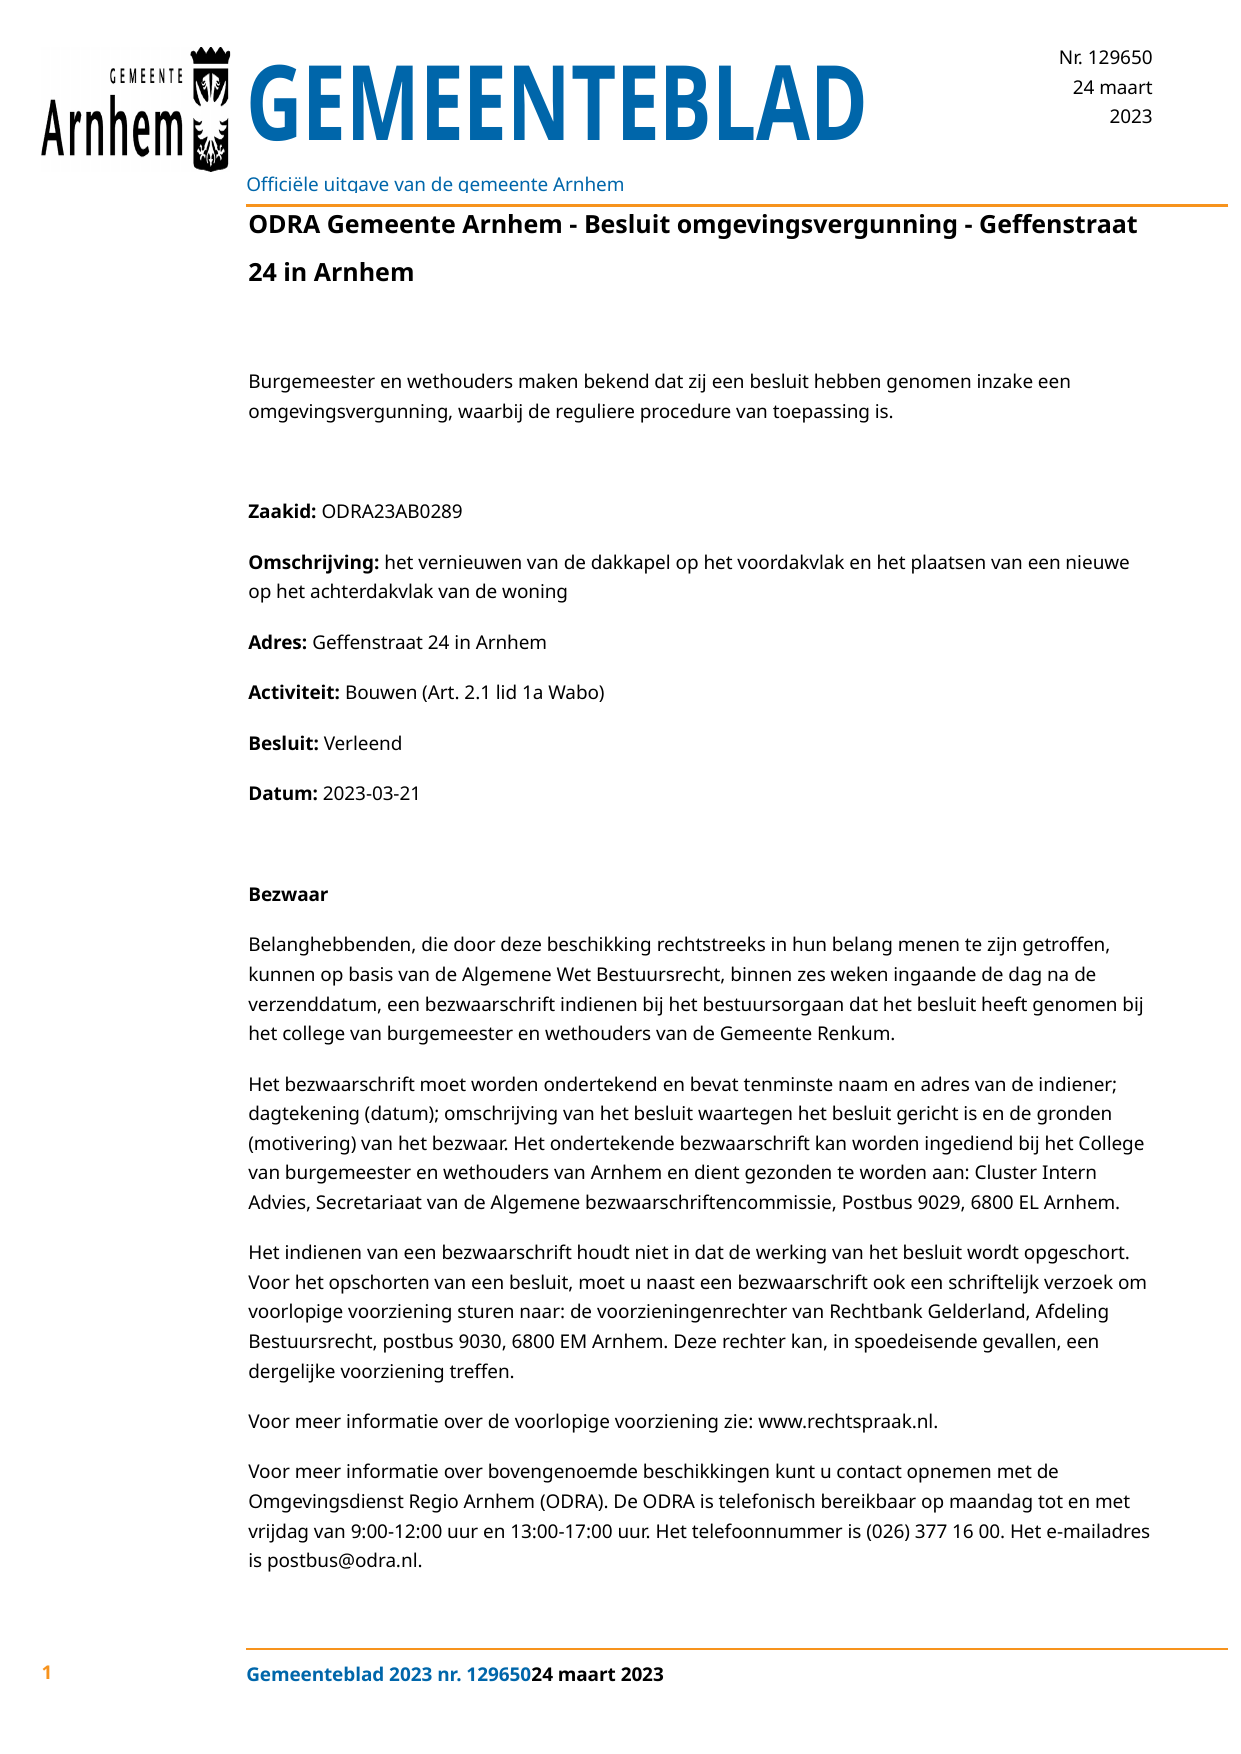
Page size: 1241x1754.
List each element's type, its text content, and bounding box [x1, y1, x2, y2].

text Burgemeester en wethouders maken bekend dat zij een besluit hebben genomen inzake een omgevingsvergunning, waarbij de reguliere procedure van toepassing is. [248, 368, 1152, 424]
text Adres: Geffenstraat 24 in Arnhem [248, 629, 1152, 655]
text Voor meer informatie over de voorlopige voorziening zie: www.rechtspraak.nl. [248, 1408, 1152, 1434]
text ODRA Gemeente Arnhem - Besluit omgevingsvergunning - Geffenstraat 24 in Arnhem [248, 207, 1152, 288]
text Datum: 2023-03-21 [248, 780, 1152, 806]
text Het bezwaarschrift moet worden ondertekend en bevat tenminste naam en adres van de indiener; dagtekening (datum); omschrijving van het besluit waartegen het besluit gericht is en de gronden (motivering) van het bezwaar. Het ondertekende bezwaarschrift kan worden ingediend bij het College van burgemeester en wethouders van Arnhem en dient gezonden te worden aan: Cluster Intern Advies, Secretariaat van de Algemene bezwaarschriftencommissie, Postbus 9029, 6800 EL Arnhem. [248, 1071, 1152, 1215]
text Bezwaar [248, 881, 1152, 907]
text Belanghebbenden, die door deze beschikking rechtstreeks in hun belang menen te zijn getroffen, kunnen op basis van de Algemene Wet Bestuursrecht, binnen zes weken ingaande de dag na de verzenddatum, een bezwaarschrift indienen bij het bestuursorgaan dat het besluit heeft genomen bij het college van burgemeester en wethouders van de Gemeente Renkum. [248, 932, 1152, 1046]
text Het indienen van een bezwaarschrift houdt niet in dat de werking van het besluit wordt opgeschort. Voor het opschorten van een besluit, moet u naast een bezwaarschrift ook een schriftelijk verzoek om voorlopige voorziening sturen naar: de voorzieningenrechter van Rechtbank Gelderland, Afdeling Bestuursrecht, postbus 9030, 6800 EM Arnhem. Deze rechter kan, in spoedeisende gevallen, een dergelijke voorziening treffen. [248, 1239, 1152, 1384]
text Omschrijving: het vernieuwen van de dakkapel op het voordakvlak en het plaatsen van een nieuwe op het achterdakvlak van de woning [248, 549, 1152, 604]
text Voor meer informatie over bovengenoemde beschikkingen kunt u contact opnemen met de Omgevingsdienst Regio Arnhem (ODRA). De ODRA is telefonisch bereikbaar op maandag tot en met vrijdag van 9:00-12:00 uur en 13:00-17:00 uur. Het telefoonnummer is (026) 377 16 00. Het e-mailadres is postbus@odra.nl. [248, 1459, 1152, 1573]
text Activiteit: Bouwen (Art. 2.1 lid 1a Wabo) [248, 679, 1152, 705]
text Besluit: Verleend [248, 730, 1152, 756]
text Zaakid: ODRA23AB0289 [248, 499, 1152, 524]
picture [41, 47, 231, 172]
